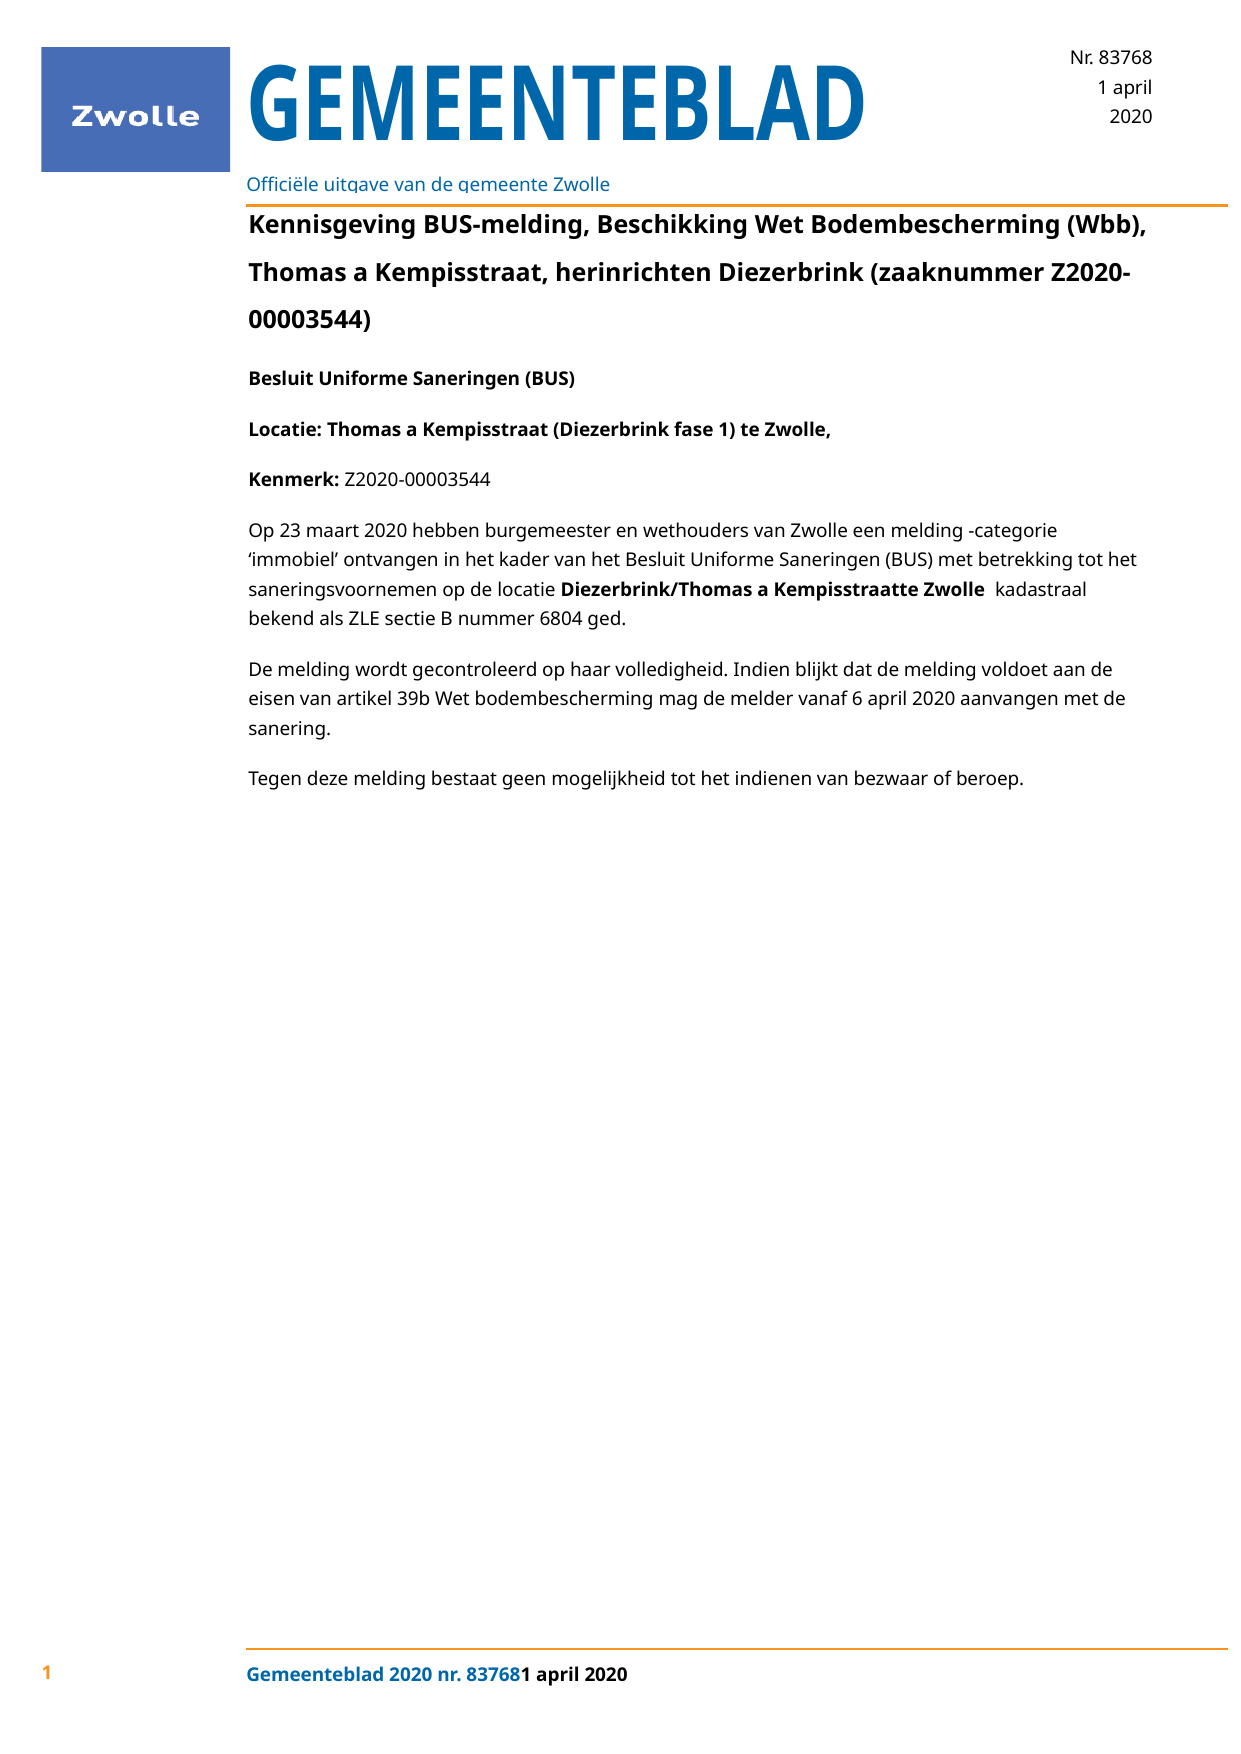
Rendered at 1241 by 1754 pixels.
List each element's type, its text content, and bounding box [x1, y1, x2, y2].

text Besluit Uniforme Saneringen (BUS) [248, 366, 1152, 391]
picture [41, 47, 231, 172]
text Locatie: Thomas a Kempisstraat (Diezerbrink fase 1) te Zwolle, [248, 416, 1152, 442]
text Kennisgeving BUS-melding, Beschikking Wet Bodembescherming (Wbb), Thomas a Kempisstraat, herinrichten Diezerbrink (zaaknummer Z2020-00003544) [248, 207, 1152, 336]
text Tegen deze melding bestaat geen mogelijkheid tot het indienen van bezwaar of beroep. [248, 766, 1152, 791]
text Op 23 maart 2020 hebben burgemeester en wethouders van Zwolle een melding -categorie ‘immobiel’ ontvangen in het kader van het Besluit Uniforme Saneringen (BUS) met betrekking tot het saneringsvoornemen op de locatie Diezerbrink/Thomas a Kempisstraatte Zwolle kadastraal bekend als ZLE sectie B nummer 6804 ged. [248, 517, 1152, 631]
text Kenmerk: Z2020-00003544 [248, 466, 1152, 492]
text De melding wordt gecontroleerd op haar volledigheid. Indien blijkt dat de melding voldoet aan de eisen van artikel 39b Wet bodembescherming mag de melder vanaf 6 april 2020 aanvangen met de sanering. [248, 656, 1152, 741]
